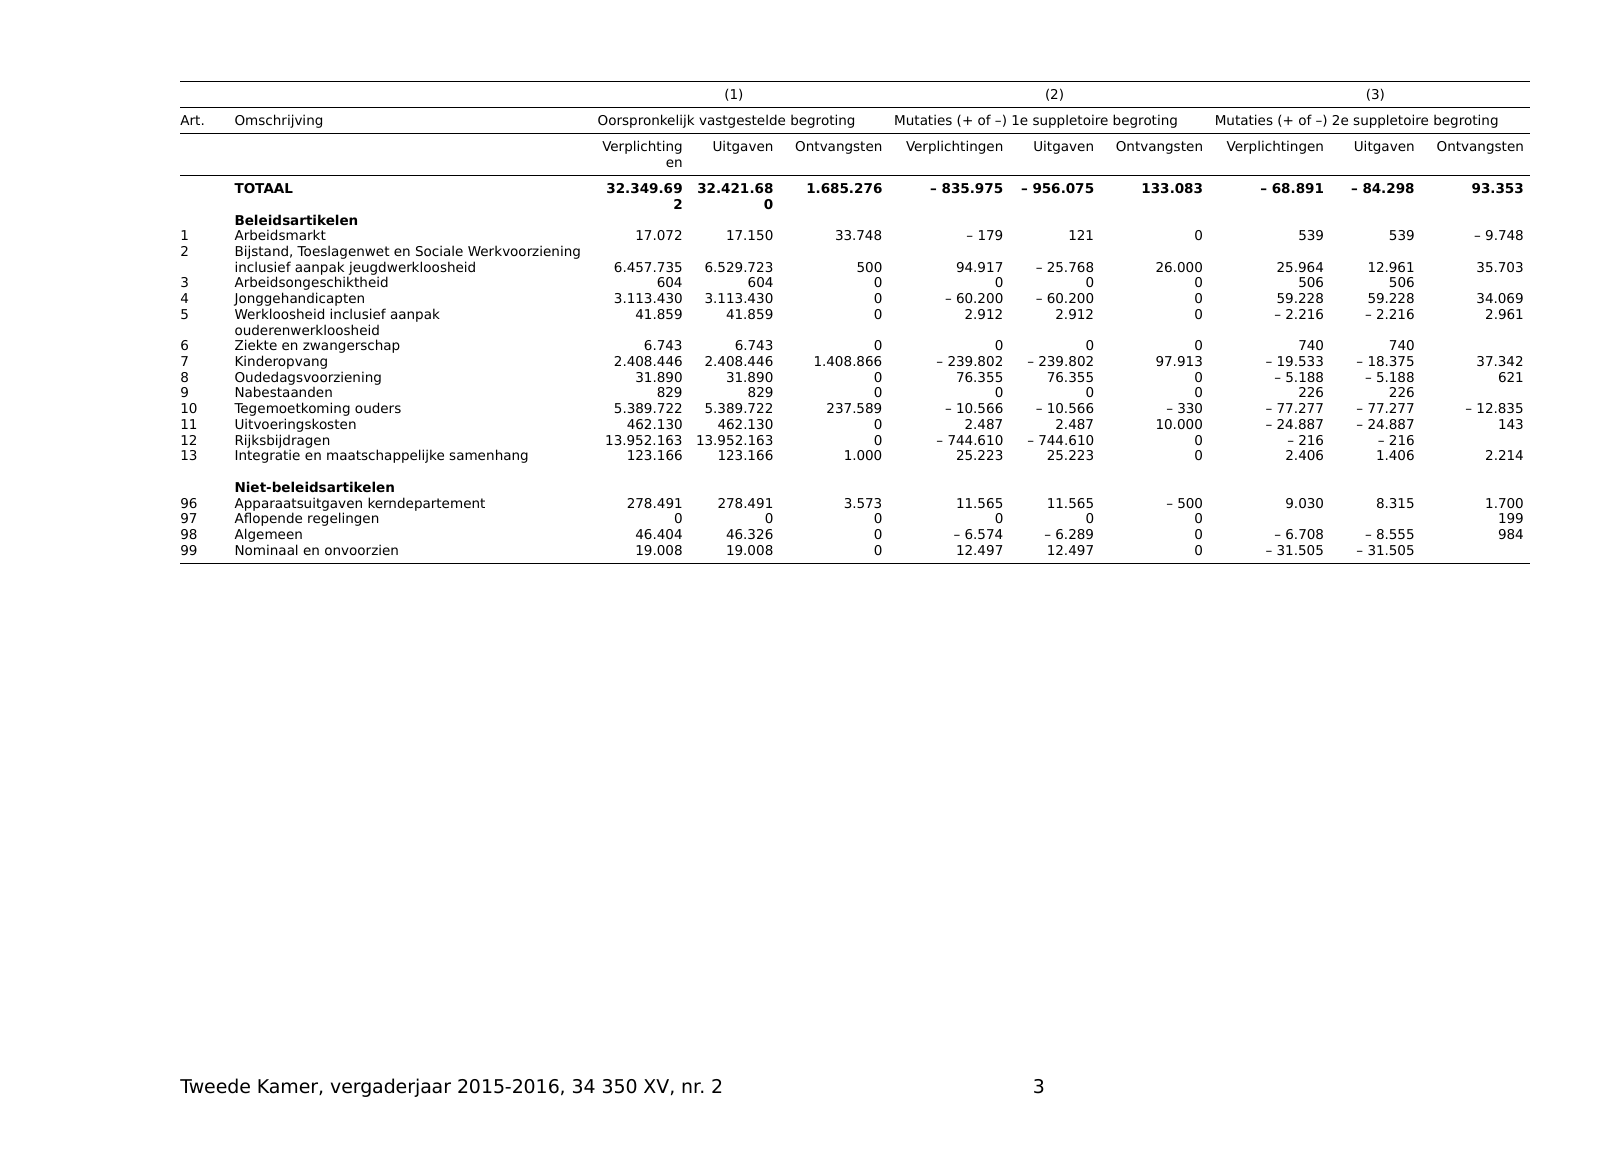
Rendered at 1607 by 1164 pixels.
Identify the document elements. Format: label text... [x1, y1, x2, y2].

table_cell 8 [180, 370, 228, 385]
table_cell – 8.555 [1330, 527, 1420, 543]
table_cell 0 [779, 433, 888, 448]
table_header [1209, 82, 1330, 107]
table_cell – 6.708 [1209, 527, 1330, 543]
table_cell 740 [1330, 338, 1420, 354]
table_cell 0 [1100, 228, 1209, 244]
table_cell 17.150 [688, 228, 779, 244]
table_cell [1209, 480, 1330, 495]
table_cell 12.497 [1009, 543, 1100, 563]
table_cell [1100, 464, 1209, 480]
table_cell [1009, 244, 1100, 259]
table_cell 96 [180, 495, 228, 511]
table_cell [1420, 464, 1529, 480]
table_cell – 744.610 [888, 433, 1009, 448]
table_cell 0 [1009, 511, 1100, 527]
table_cell [180, 464, 228, 480]
table_cell [888, 212, 1009, 228]
table_cell 59.228 [1209, 291, 1330, 307]
table_cell 278.491 [688, 495, 779, 511]
table_cell 2.487 [888, 417, 1009, 432]
table_cell 46.404 [591, 527, 688, 543]
table_cell – 10.566 [1009, 401, 1100, 417]
table_cell 0 [779, 307, 888, 338]
table_cell Oudedagsvoorziening [229, 370, 591, 385]
table_cell inclusief aanpak jeugdwerkloosheid [229, 260, 591, 275]
table_cell 2.487 [1009, 417, 1100, 432]
table_cell 500 [779, 260, 888, 275]
table_cell 1.685.276 [779, 176, 888, 212]
table_cell [1420, 338, 1529, 354]
table_cell 2.408.446 [688, 354, 779, 369]
table_cell – 500 [1100, 495, 1209, 511]
table_cell 0 [1100, 338, 1209, 354]
table_cell 1 [180, 228, 228, 244]
table_cell 10.000 [1100, 417, 1209, 432]
table_cell – 68.891 [1209, 176, 1330, 212]
table_cell [180, 176, 228, 212]
table_cell [1209, 464, 1330, 480]
table_cell – 77.277 [1209, 401, 1330, 417]
table_cell Oorspronkelijk vastgestelde begroting [591, 108, 888, 133]
table_cell – 31.505 [1330, 543, 1420, 563]
table_cell [888, 464, 1009, 480]
table_cell 9 [180, 385, 228, 401]
table_cell 506 [1209, 275, 1330, 291]
table_cell 5.389.722 [591, 401, 688, 417]
table_cell – 239.802 [1009, 354, 1100, 369]
table_cell – 77.277 [1330, 401, 1420, 417]
table_cell Mutaties (+ of –) 1e suppletoire begroting [888, 108, 1209, 133]
table_cell 462.130 [688, 417, 779, 432]
table_cell 3 [180, 275, 228, 291]
table_header [1420, 82, 1529, 107]
table_cell Verplichtingen [591, 134, 688, 175]
table_cell 0 [1100, 275, 1209, 291]
table_cell – 744.610 [1009, 433, 1100, 448]
table_cell – 19.533 [1209, 354, 1330, 369]
table_cell 13 [180, 448, 228, 464]
table_cell 2 [180, 244, 228, 259]
table_cell 604 [591, 275, 688, 291]
table_cell – 60.200 [888, 291, 1009, 307]
table_cell – 2.216 [1330, 307, 1420, 338]
table_cell Nabestaanden [229, 385, 591, 401]
table_cell 740 [1209, 338, 1330, 354]
table_cell 93.353 [1420, 176, 1529, 212]
table_cell 0 [779, 291, 888, 307]
table_header (2) [1009, 82, 1100, 107]
table_cell [591, 212, 688, 228]
table_cell [688, 464, 779, 480]
table_cell – 835.975 [888, 176, 1009, 212]
table_cell Ontvangsten [779, 134, 888, 175]
table_cell [1420, 244, 1529, 259]
table_cell Omschrijving [229, 108, 591, 133]
table_cell Arbeidsmarkt [229, 228, 591, 244]
table_cell [1100, 212, 1209, 228]
table_cell [591, 244, 688, 259]
table_cell 123.166 [591, 448, 688, 464]
table_cell 0 [779, 527, 888, 543]
table_cell 0 [1100, 511, 1209, 527]
table_cell [1009, 480, 1100, 495]
table_cell [1209, 244, 1330, 259]
table_cell [779, 480, 888, 495]
table_cell Uitgaven [1330, 134, 1420, 175]
table_cell 0 [1100, 291, 1209, 307]
table_cell 76.355 [1009, 370, 1100, 385]
table_cell – 6.574 [888, 527, 1009, 543]
table_cell 3.573 [779, 495, 888, 511]
table_cell 0 [779, 417, 888, 432]
table_cell 0 [888, 275, 1009, 291]
table_cell – 216 [1330, 433, 1420, 448]
table_cell [1009, 464, 1100, 480]
table_cell Bijstand, Toeslagenwet en Sociale Werkvoorziening [229, 244, 591, 259]
table_cell Ontvangsten [1100, 134, 1209, 175]
table_cell [888, 244, 1009, 259]
table_cell Kinderopvang [229, 354, 591, 369]
table_cell Aflopende regelingen [229, 511, 591, 527]
table_cell 0 [1100, 385, 1209, 401]
table_cell 98 [180, 527, 228, 543]
table_cell – 31.505 [1209, 543, 1330, 563]
table_header [591, 82, 688, 107]
table_cell 31.890 [688, 370, 779, 385]
table_cell – 12.835 [1420, 401, 1529, 417]
table_cell 32.349.692 [591, 176, 688, 212]
table_cell 539 [1209, 228, 1330, 244]
table_cell [1330, 244, 1420, 259]
table_cell – 6.289 [1009, 527, 1100, 543]
table_cell Uitvoeringskosten [229, 417, 591, 432]
table_cell 34.069 [1420, 291, 1529, 307]
table_cell [1420, 385, 1529, 401]
table_cell 2.912 [888, 307, 1009, 338]
table_cell [1330, 480, 1420, 495]
table_cell 3.113.430 [591, 291, 688, 307]
table_cell [180, 212, 228, 228]
table_cell 41.859 [591, 307, 688, 338]
table_cell – 956.075 [1009, 176, 1100, 212]
table_cell 0 [1100, 370, 1209, 385]
table_cell 0 [888, 338, 1009, 354]
table_cell [1330, 212, 1420, 228]
table_cell 6.457.735 [591, 260, 688, 275]
table_header (3) [1330, 82, 1420, 107]
table_cell [688, 480, 779, 495]
table_cell [1330, 464, 1420, 480]
table_cell 12 [180, 433, 228, 448]
table_cell 0 [1009, 275, 1100, 291]
table_cell 41.859 [688, 307, 779, 338]
table_cell Jonggehandicapten [229, 291, 591, 307]
table_cell 13.952.163 [688, 433, 779, 448]
table_cell 12.961 [1330, 260, 1420, 275]
table_cell Uitgaven [688, 134, 779, 175]
table_cell Algemeen [229, 527, 591, 543]
table_cell 226 [1209, 385, 1330, 401]
table_cell [888, 480, 1009, 495]
table_cell 0 [779, 543, 888, 563]
table_cell Art. [180, 108, 228, 133]
table_cell 123.166 [688, 448, 779, 464]
table_cell – 18.375 [1330, 354, 1420, 369]
table_cell – 5.188 [1209, 370, 1330, 385]
table_cell [688, 212, 779, 228]
table_cell [180, 134, 228, 175]
table_cell [688, 244, 779, 259]
table_cell 2.912 [1009, 307, 1100, 338]
table_cell 0 [1100, 543, 1209, 563]
table_cell 829 [688, 385, 779, 401]
table_cell 0 [779, 385, 888, 401]
table_cell 10 [180, 401, 228, 417]
table_cell 278.491 [591, 495, 688, 511]
table_cell Ziekte en zwangerschap [229, 338, 591, 354]
table_cell [1330, 511, 1420, 527]
table_cell [779, 464, 888, 480]
table_cell [229, 134, 591, 175]
table_cell [1100, 244, 1209, 259]
table_cell – 24.887 [1209, 417, 1330, 432]
table_cell 25.223 [1009, 448, 1100, 464]
table_cell 604 [688, 275, 779, 291]
table_cell – 10.566 [888, 401, 1009, 417]
table_cell 0 [1009, 385, 1100, 401]
table_cell 506 [1330, 275, 1420, 291]
table_cell 1.700 [1420, 495, 1529, 511]
table_cell 35.703 [1420, 260, 1529, 275]
table_cell 11 [180, 417, 228, 432]
table_cell 5 [180, 307, 228, 338]
table_header [229, 82, 591, 107]
table_cell 7 [180, 354, 228, 369]
table_cell Rijksbijdragen [229, 433, 591, 448]
table_cell 0 [888, 385, 1009, 401]
table_cell 32.421.680 [688, 176, 779, 212]
table_cell 26.000 [1100, 260, 1209, 275]
table_cell 2.406 [1209, 448, 1330, 464]
table_cell 133.083 [1100, 176, 1209, 212]
table_cell 0 [779, 338, 888, 354]
table_cell [779, 212, 888, 228]
table_cell [1420, 543, 1529, 563]
table_cell 13.952.163 [591, 433, 688, 448]
table_cell 59.228 [1330, 291, 1420, 307]
table_cell 11.565 [888, 495, 1009, 511]
table_cell 5.389.722 [688, 401, 779, 417]
table_cell 0 [888, 511, 1009, 527]
table_cell Apparaatsuitgaven kerndepartement [229, 495, 591, 511]
table_cell [1420, 212, 1529, 228]
table_cell [1420, 480, 1529, 495]
table_cell Verplichtingen [1209, 134, 1330, 175]
table_header [779, 82, 888, 107]
table_cell 0 [1100, 307, 1209, 338]
table_cell 31.890 [591, 370, 688, 385]
table_cell Integratie en maatschappelijke samenhang [229, 448, 591, 464]
table_cell Mutaties (+ of –) 2e suppletoire begroting [1209, 108, 1529, 133]
table_cell 1.000 [779, 448, 888, 464]
table_cell [1209, 511, 1330, 527]
table_cell 1.408.866 [779, 354, 888, 369]
table_cell 0 [1009, 338, 1100, 354]
table_cell 0 [1100, 448, 1209, 464]
table_cell 19.008 [688, 543, 779, 563]
table_cell – 216 [1209, 433, 1330, 448]
table_cell 539 [1330, 228, 1420, 244]
table_header [888, 82, 1009, 107]
table_cell 97.913 [1100, 354, 1209, 369]
table_cell 462.130 [591, 417, 688, 432]
table_cell Ontvangsten [1420, 134, 1529, 175]
table_cell – 60.200 [1009, 291, 1100, 307]
table_cell – 330 [1100, 401, 1209, 417]
table_cell – 2.216 [1209, 307, 1330, 338]
table_cell 829 [591, 385, 688, 401]
table_cell Uitgaven [1009, 134, 1100, 175]
table_cell [1209, 212, 1330, 228]
table_cell 76.355 [888, 370, 1009, 385]
table_header (1) [688, 82, 779, 107]
table_cell 143 [1420, 417, 1529, 432]
table_cell 94.917 [888, 260, 1009, 275]
table_cell 99 [180, 543, 228, 563]
table_cell 9.030 [1209, 495, 1330, 511]
table_cell 6.743 [688, 338, 779, 354]
table_cell Niet-beleidsartikelen [229, 480, 591, 495]
table_cell 6 [180, 338, 228, 354]
table_cell 2.408.446 [591, 354, 688, 369]
table_cell Verplichtingen [888, 134, 1009, 175]
table_cell – 24.887 [1330, 417, 1420, 432]
table_cell [591, 480, 688, 495]
table_cell 33.748 [779, 228, 888, 244]
table_cell – 5.188 [1330, 370, 1420, 385]
table_cell 0 [779, 511, 888, 527]
table_cell [1420, 275, 1529, 291]
table_cell – 9.748 [1420, 228, 1529, 244]
table_cell 6.743 [591, 338, 688, 354]
table_cell 25.964 [1209, 260, 1330, 275]
table_cell 0 [591, 511, 688, 527]
table_cell 199 [1420, 511, 1529, 527]
table_cell [591, 464, 688, 480]
table_cell 0 [779, 275, 888, 291]
table_cell 12.497 [888, 543, 1009, 563]
table_cell Arbeidsongeschiktheid [229, 275, 591, 291]
table_cell – 179 [888, 228, 1009, 244]
table_cell 2.214 [1420, 448, 1529, 464]
table_cell 97 [180, 511, 228, 527]
table_header [1100, 82, 1209, 107]
table_header [180, 82, 228, 107]
table_cell [1009, 212, 1100, 228]
table_cell [1100, 480, 1209, 495]
table_cell – 84.298 [1330, 176, 1420, 212]
table_cell Beleidsartikelen [229, 212, 591, 228]
table_cell 0 [779, 370, 888, 385]
table_cell 4 [180, 291, 228, 307]
table_cell 237.589 [779, 401, 888, 417]
table_cell 0 [1100, 433, 1209, 448]
table_cell 1.406 [1330, 448, 1420, 464]
table_cell TOTAAL [229, 176, 591, 212]
table_cell Tegemoetkoming ouders [229, 401, 591, 417]
table_cell 984 [1420, 527, 1529, 543]
table_cell [1420, 433, 1529, 448]
table_cell [779, 244, 888, 259]
table_cell 11.565 [1009, 495, 1100, 511]
table_cell [229, 464, 591, 480]
table_cell 17.072 [591, 228, 688, 244]
table_cell 3.113.430 [688, 291, 779, 307]
table_cell – 25.768 [1009, 260, 1100, 275]
table_cell [180, 260, 228, 275]
table_cell 121 [1009, 228, 1100, 244]
table_cell 621 [1420, 370, 1529, 385]
table_cell – 239.802 [888, 354, 1009, 369]
table_cell 37.342 [1420, 354, 1529, 369]
table_cell Nominaal en onvoorzien [229, 543, 591, 563]
table_cell 0 [688, 511, 779, 527]
table_cell 25.223 [888, 448, 1009, 464]
table_cell 2.961 [1420, 307, 1529, 338]
table_cell 8.315 [1330, 495, 1420, 511]
table_cell 6.529.723 [688, 260, 779, 275]
table_cell [180, 480, 228, 495]
table_cell 226 [1330, 385, 1420, 401]
table_cell 19.008 [591, 543, 688, 563]
table_cell Werkloosheid inclusief aanpak ouderenwerkloosheid [229, 307, 591, 338]
table_cell 46.326 [688, 527, 779, 543]
table_cell 0 [1100, 527, 1209, 543]
